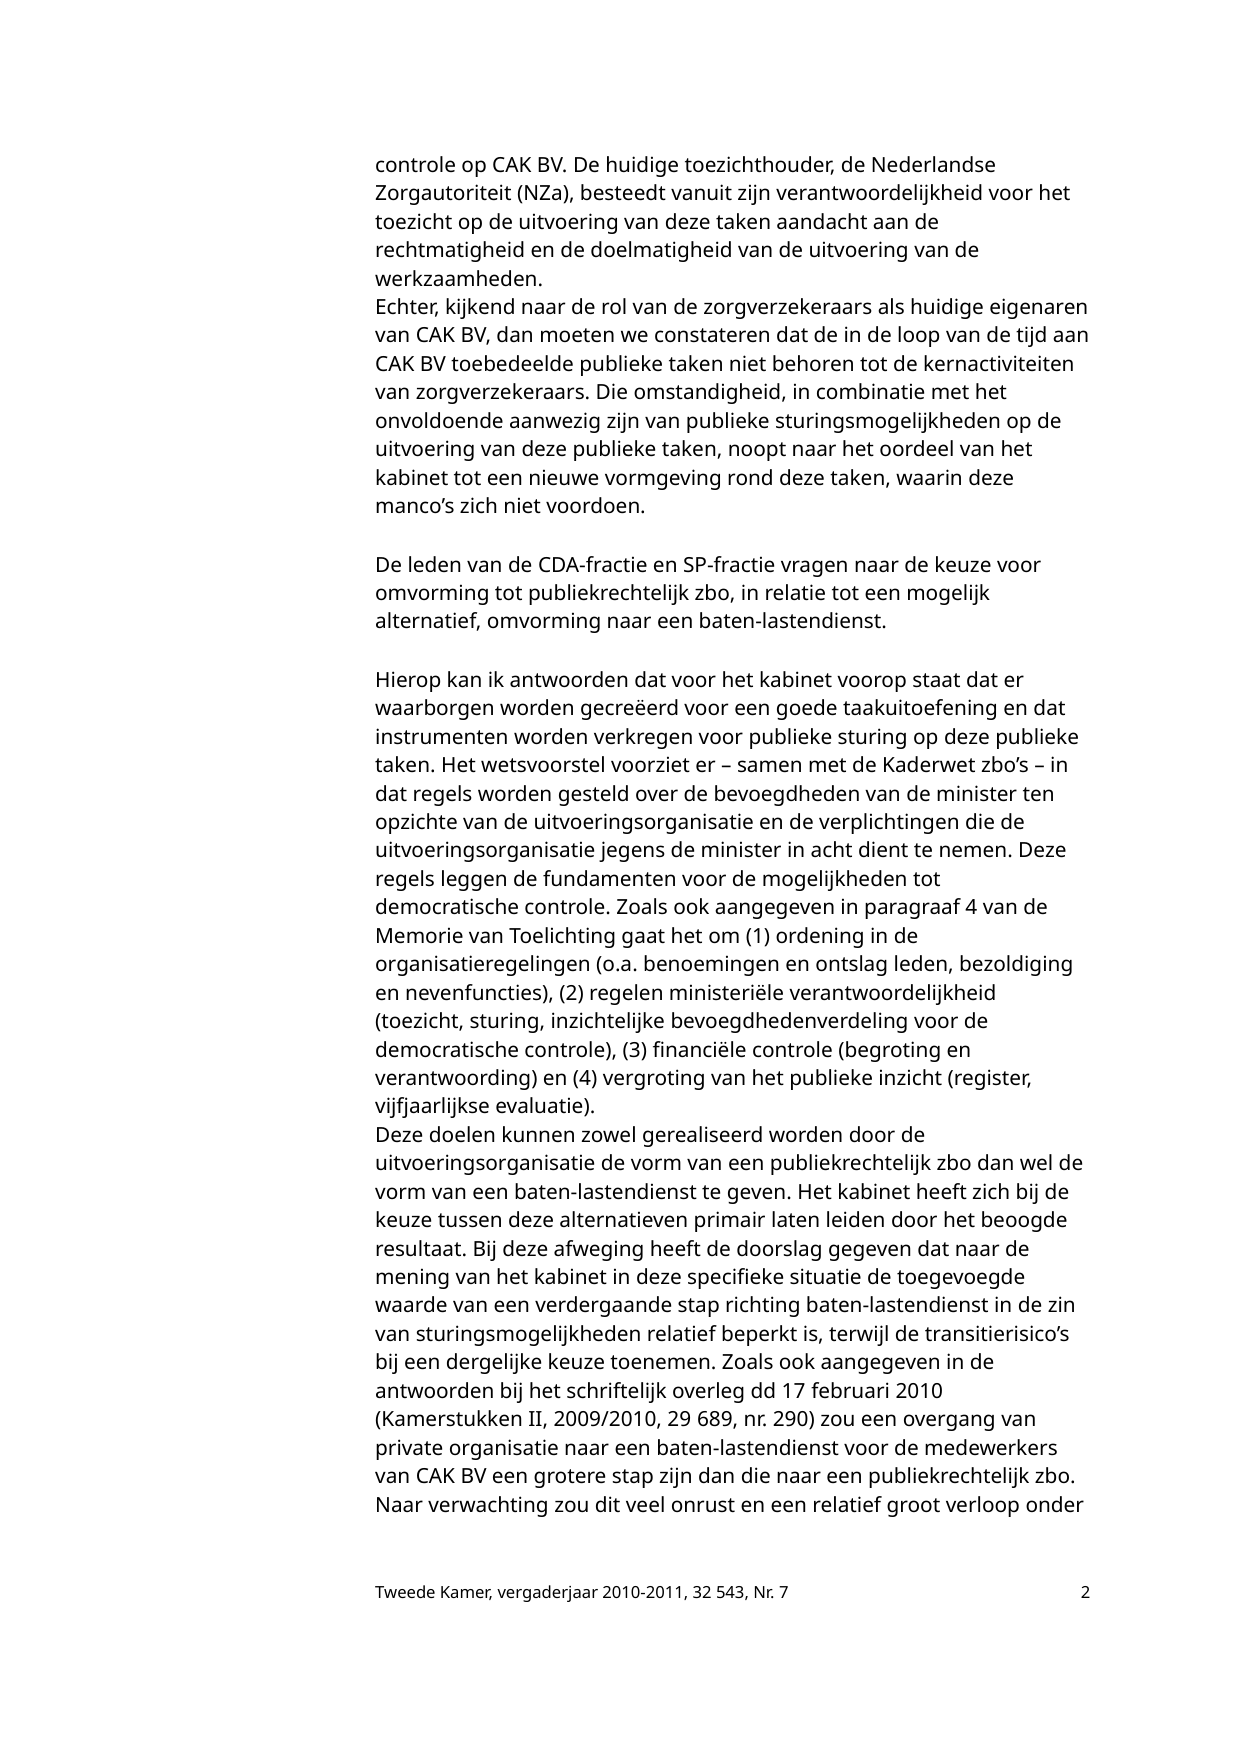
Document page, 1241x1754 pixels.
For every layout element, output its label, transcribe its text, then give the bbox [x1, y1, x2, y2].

text Hierop kan ik antwoorden dat voor het kabinet voorop staat dat er waarborgen worden gecreëerd voor een goede taakuitoefening en dat instrumenten worden verkregen voor publieke sturing op deze publieke taken. Het wetsvoorstel voorziet er – samen met de Kaderwet zbo’s – in dat regels worden gesteld over de bevoegdheden van de minister ten opzichte van de uitvoeringsorganisatie en de verplichtingen die de uitvoeringsorganisatie jegens de minister in acht dient te nemen. Deze regels leggen de fundamenten voor de mogelijkheden tot democratische controle. Zoals ook aangegeven in paragraaf 4 van de Memorie van Toelichting gaat het om (1) ordening in de organisatieregelingen (o.a. benoemingen en ontslag leden, bezoldiging en nevenfuncties), (2) regelen ministeriële verantwoordelijkheid (toezicht, sturing, inzichtelijke bevoegdhedenverdeling voor de democratische controle), (3) financiële controle (begroting en verantwoording) en (4) vergroting van het publieke inzicht (register, vijfjaarlijkse evaluatie). [375, 665, 1090, 1120]
text Echter, kijkend naar de rol van de zorgverzekeraars als huidige eigenaren van CAK BV, dan moeten we constateren dat de in de loop van de tijd aan CAK BV toebedeelde publieke taken niet behoren tot de kernactiviteiten van zorgverzekeraars. Die omstandigheid, in combinatie met het onvoldoende aanwezig zijn van publieke sturingsmogelijkheden op de uitvoering van deze publieke taken, noopt naar het oordeel van het kabinet tot een nieuwe vormgeving rond deze taken, waarin deze manco’s zich niet voordoen. [375, 292, 1090, 520]
text De leden van de CDA-fractie en SP-fractie vragen naar de keuze voor omvorming tot publiekrechtelijk zbo, in relatie tot een mogelijk alternatief, omvorming naar een baten-lastendienst. [375, 550, 1090, 635]
text controle op CAK BV. De huidige toezichthouder, de Nederlandse Zorgautoriteit (NZa), besteedt vanuit zijn verantwoordelijkheid voor het toezicht op de uitvoering van deze taken aandacht aan de rechtmatigheid en de doelmatigheid van de uitvoering van de werkzaamheden. [375, 150, 1090, 292]
text Deze doelen kunnen zowel gerealiseerd worden door de uitvoeringsorganisatie de vorm van een publiekrechtelijk zbo dan wel de vorm van een baten-lastendienst te geven. Het kabinet heeft zich bij de keuze tussen deze alternatieven primair laten leiden door het beoogde resultaat. Bij deze afweging heeft de doorslag gegeven dat naar de mening van het kabinet in deze specifieke situatie de toegevoegde waarde van een verdergaande stap richting baten-lastendienst in de zin van sturingsmogelijkheden relatief beperkt is, terwijl de transitierisico’s bij een dergelijke keuze toenemen. Zoals ook aangegeven in de antwoorden bij het schriftelijk overleg dd 17 februari 2010 (Kamerstukken II, 2009/2010, 29 689, nr. 290) zou een overgang van private organisatie naar een baten-lastendienst voor de medewerkers van CAK BV een grotere stap zijn dan die naar een publiekrechtelijk zbo. Naar verwachting zou dit veel onrust en een relatief groot verloop onder [375, 1120, 1090, 1518]
